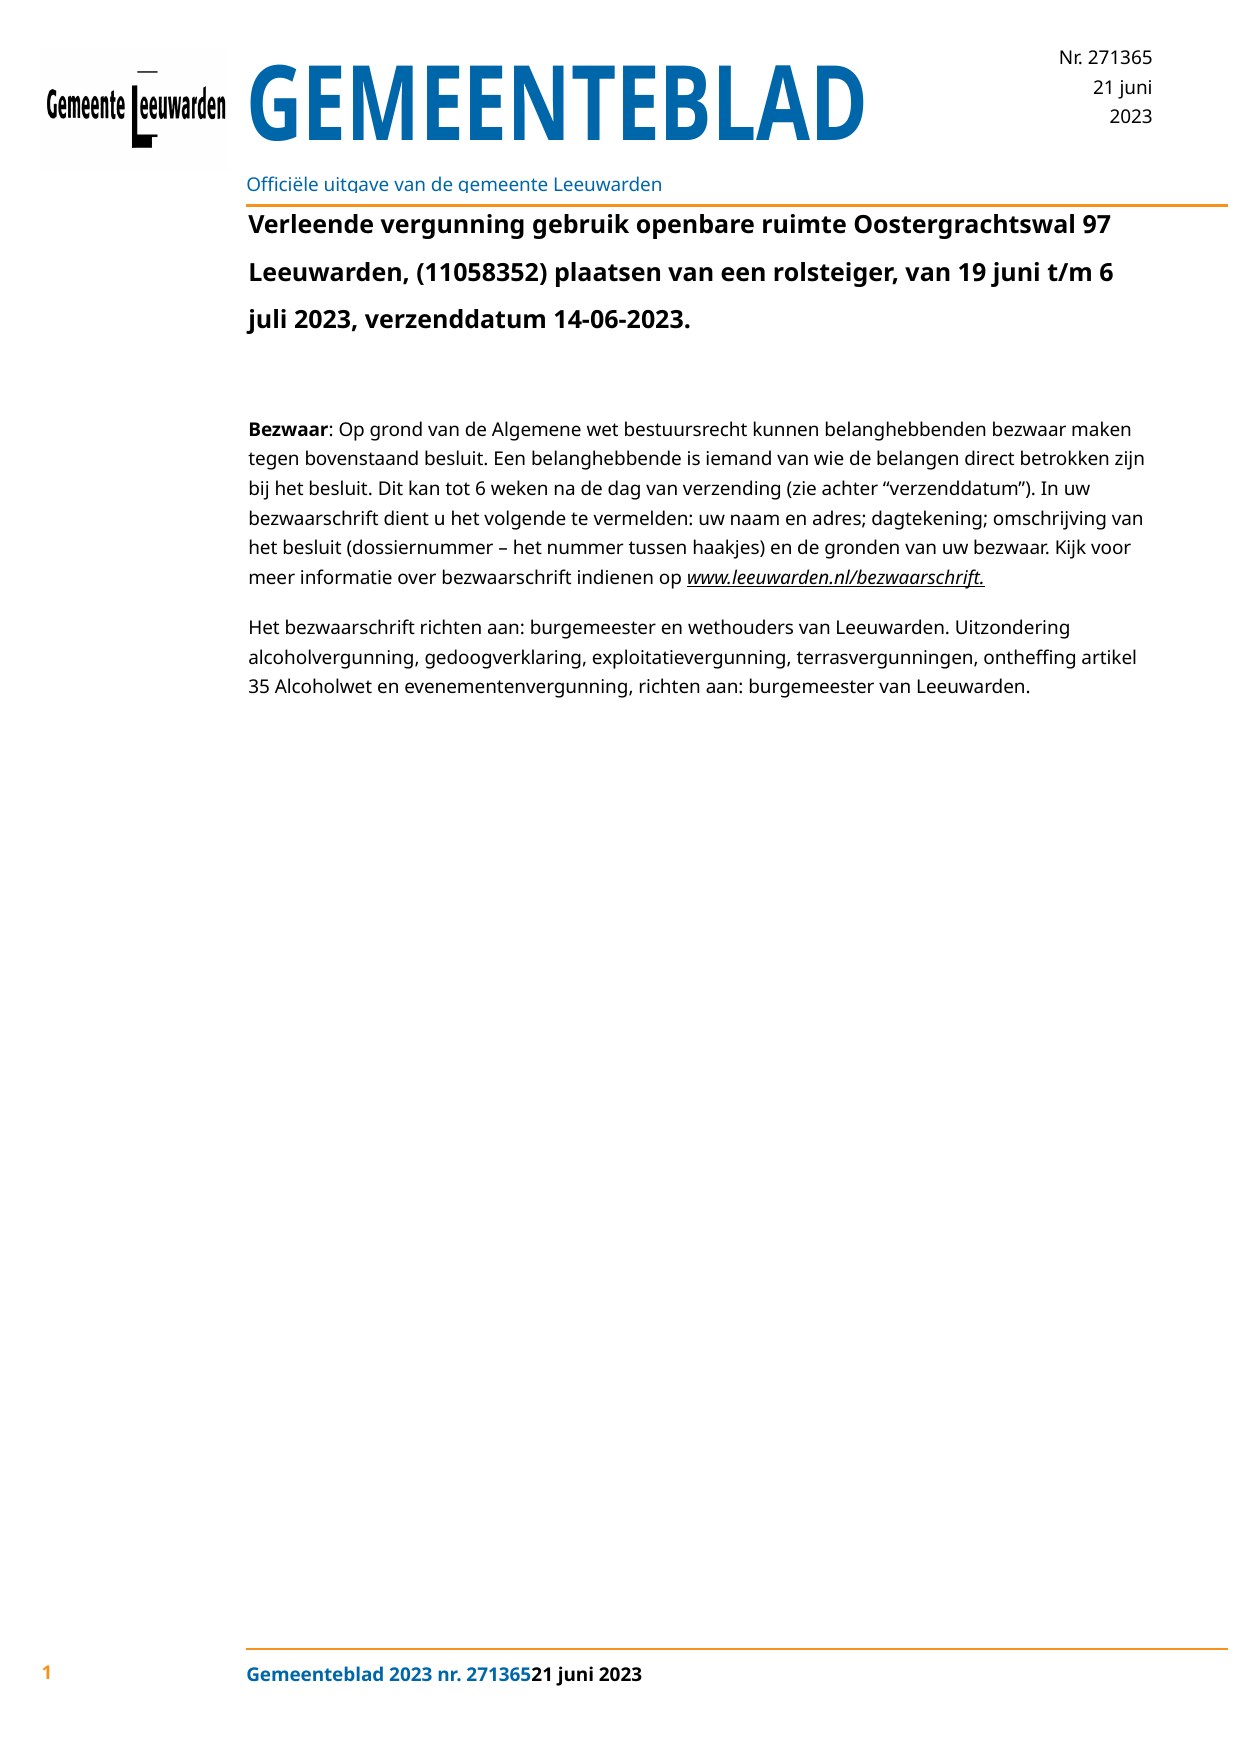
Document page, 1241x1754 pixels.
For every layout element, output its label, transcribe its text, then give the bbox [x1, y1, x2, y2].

text Bezwaar: Op grond van de Algemene wet bestuursrecht kunnen belanghebbenden bezwaar maken tegen bovenstaand besluit. Een belanghebbende is iemand van wie de belangen direct betrokken zijn bij het besluit. Dit kan tot 6 weken na de dag van verzending (zie achter “verzenddatum”). In uw bezwaarschrift dient u het volgende te vermelden: uw naam en adres; dagtekening; omschrijving van het besluit (dossiernummer – het nummer tussen haakjes) en de gronden van uw bezwaar. Kijk voor meer informatie over bezwaarschrift indienen op www.leeuwarden.nl/bezwaarschrift. [248, 416, 1152, 589]
picture [41, 47, 231, 172]
text Het bezwaarschrift richten aan: burgemeester en wethouders van Leeuwarden. Uitzondering alcoholvergunning, gedoogverklaring, exploitatievergunning, terrasvergunningen, ontheffing artikel 35 Alcoholwet en evenementenvergunning, richten aan: burgemeester van Leeuwarden. [248, 614, 1152, 699]
text Verleende vergunning gebruik openbare ruimte Oostergrachtswal 97 Leeuwarden, (11058352) plaatsen van een rolsteiger, van 19 juni t/m 6 juli 2023, verzenddatum 14-06-2023. [248, 207, 1152, 336]
